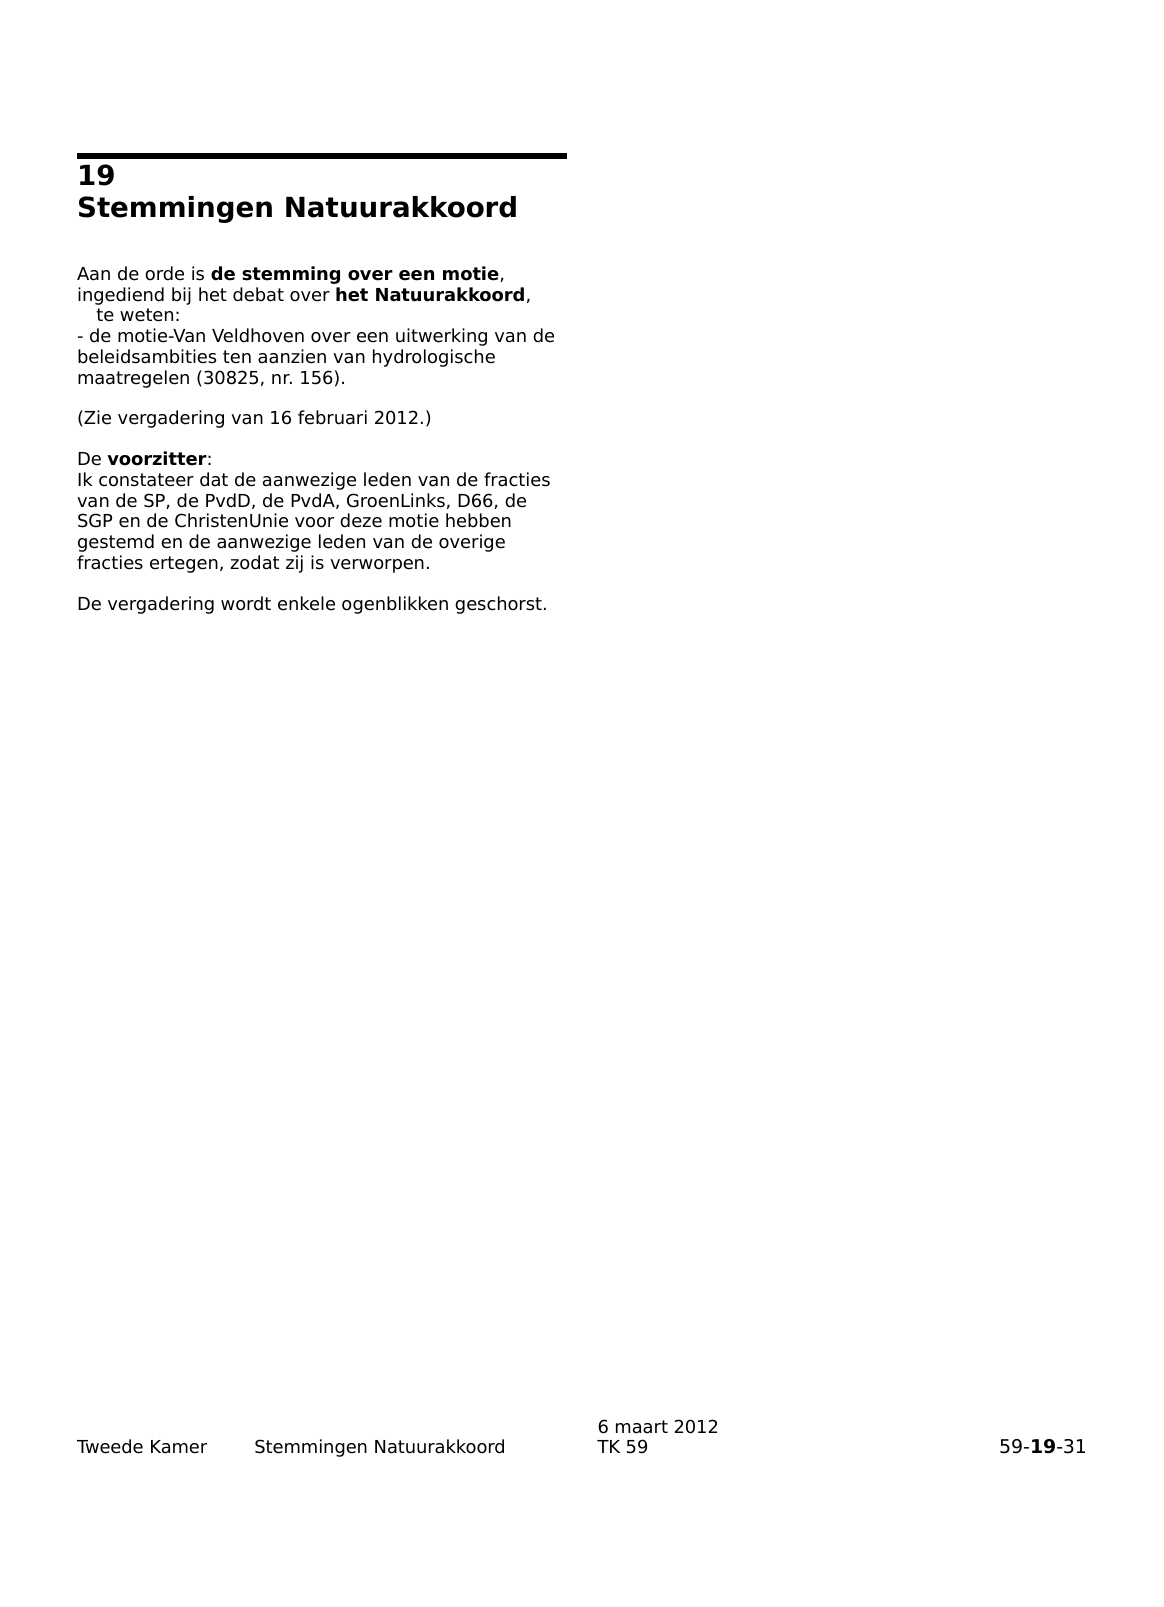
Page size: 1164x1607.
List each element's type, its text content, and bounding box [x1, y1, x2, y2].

text Aan de orde is de stemming over een motie, ingediend bij het debat over het Natuurakkoord, [77, 264, 567, 305]
text te weten: [77, 305, 567, 326]
text - de motie-Van Veldhoven over een uitwerking van de beleidsambities ten aanzien van hydrologische maatregelen (30825, nr. 156). [77, 326, 567, 388]
text De vergadering wordt enkele ogenblikken geschorst. [77, 593, 567, 614]
text (Zie vergadering van 16 februari 2012.) [77, 408, 567, 429]
title 19 Stemmingen Natuurakkoord [77, 159, 567, 224]
text Ik constateer dat de aanwezige leden van de fracties van de SP, de PvdD, de PvdA, GroenLinks, D66, de SGP en de ChristenUnie voor deze motie hebben gestemd en de aanwezige leden van de overige fracties ertegen, zodat zij is verworpen. [77, 470, 567, 573]
text De voorzitter: [77, 449, 567, 470]
